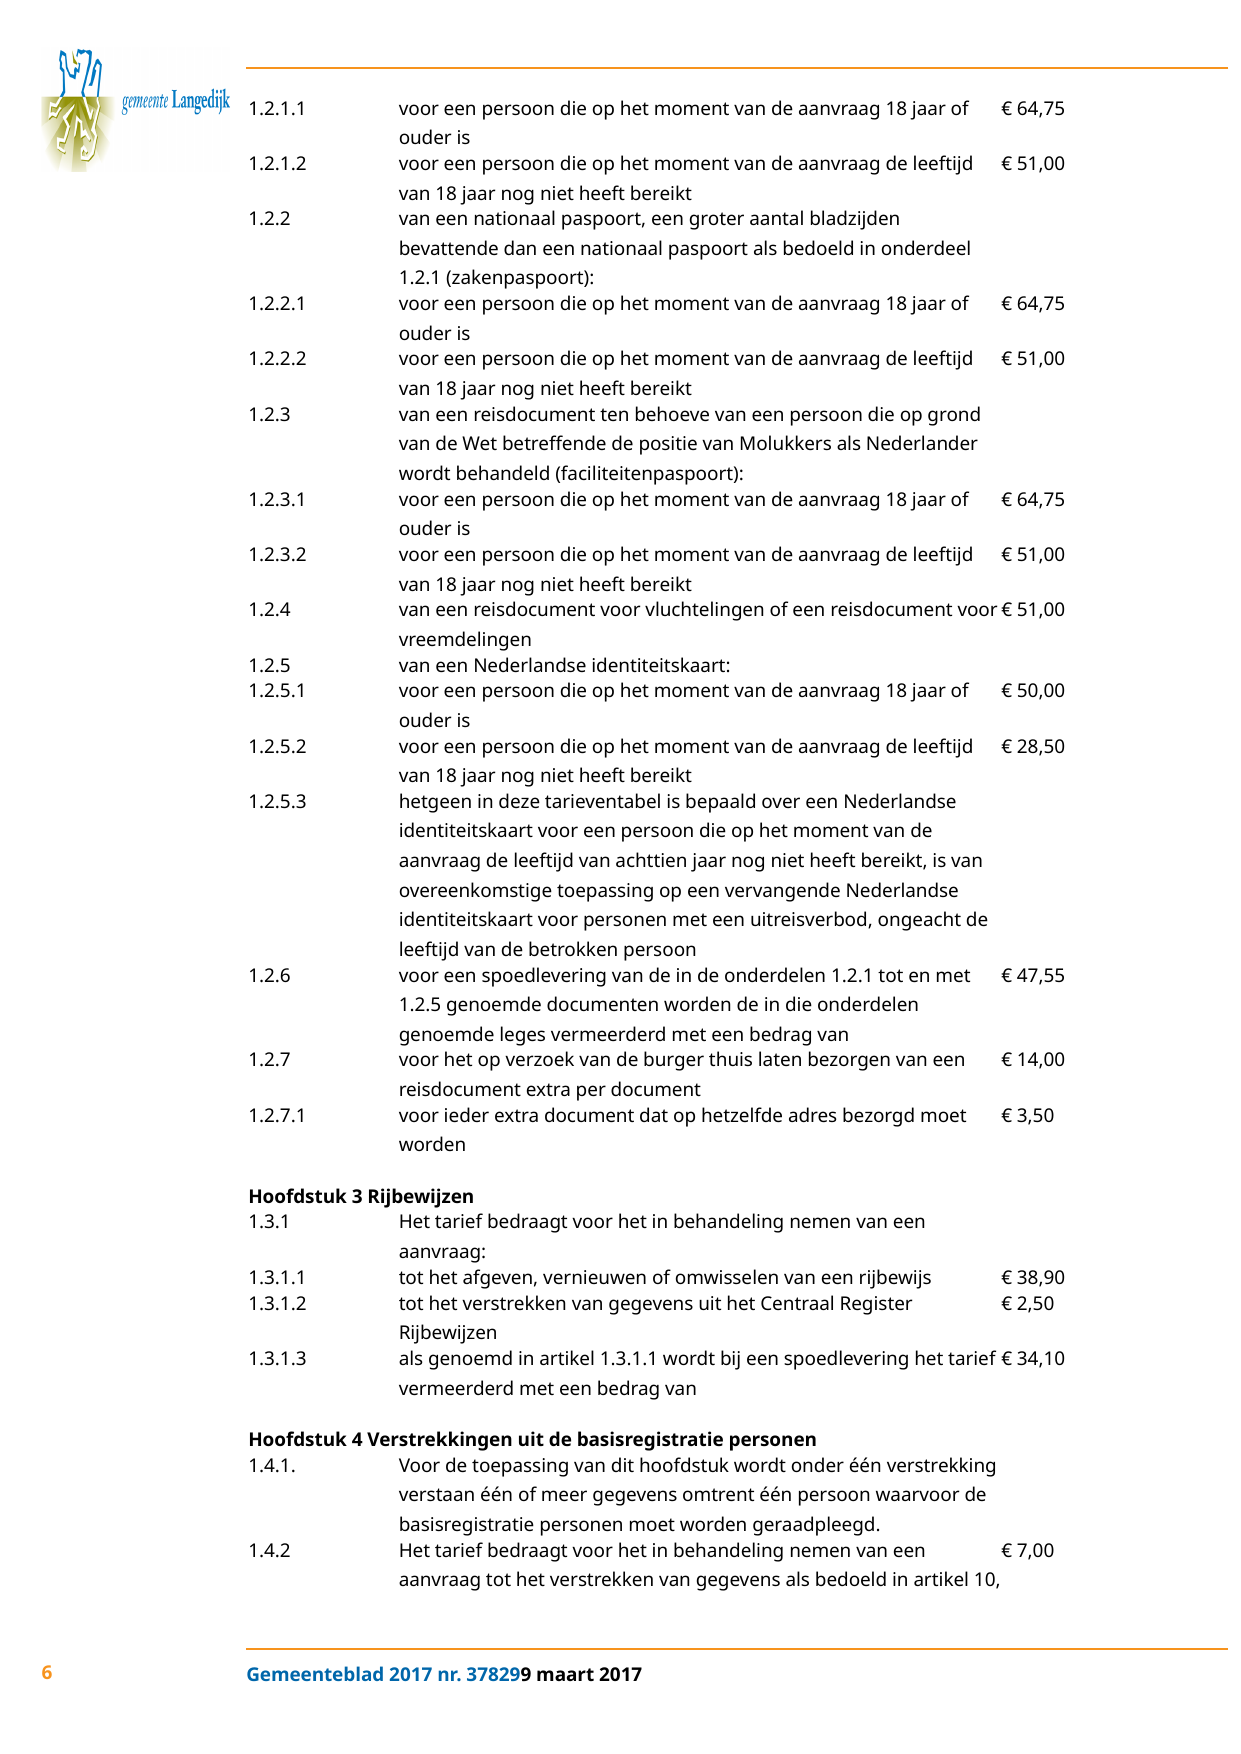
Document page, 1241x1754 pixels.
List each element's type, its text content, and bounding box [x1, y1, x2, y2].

table_cell voor een persoon die op het moment van de aanvraag 18 jaar of ouder is [399, 486, 1001, 541]
table_cell € 47,55 [1001, 962, 1152, 1047]
table_cell [248, 1157, 398, 1183]
table_cell 1.2.4 [248, 596, 398, 652]
table_cell Hoofdstuk 3 Rijbewijzen [248, 1183, 1001, 1209]
table_cell 1.2.7.1 [248, 1102, 398, 1157]
table_cell 1.2.3.1 [248, 486, 398, 541]
table_cell 1.2.1.1 [248, 95, 398, 150]
table_cell € 2,50 [1001, 1290, 1152, 1345]
table_cell Voor de toepassing van dit hoofdstuk wordt onder één verstrekking verstaan één of meer gegevens omtrent één persoon waarvoor de basisregistratie personen moet worden geraadpleegd. [399, 1452, 1001, 1537]
table_cell van een nationaal paspoort, een groter aantal bladzijden bevattende dan een nationaal paspoort als bedoeld in onderdeel 1.2.1 (zakenpaspoort): [399, 205, 1001, 290]
table_cell 1.3.1.2 [248, 1290, 398, 1345]
table_cell voor het op verzoek van de burger thuis laten bezorgen van een reisdocument extra per document [399, 1047, 1001, 1102]
table_cell voor ieder extra document dat op hetzelfde adres bezorgd moet worden [399, 1102, 1001, 1157]
table_cell € 51,00 [1001, 541, 1152, 596]
table_cell voor een persoon die op het moment van de aanvraag 18 jaar of ouder is [399, 95, 1001, 150]
table_cell 1.3.1 [248, 1209, 398, 1264]
table_cell voor een persoon die op het moment van de aanvraag de leeftijd van 18 jaar nog niet heeft bereikt [399, 346, 1001, 401]
table_cell 1.2.2.1 [248, 290, 398, 346]
table_cell 1.2.6 [248, 962, 398, 1047]
table_cell van een reisdocument ten behoeve van een persoon die op grond van de Wet betreffende de positie van Molukkers als Nederlander wordt behandeld (faciliteitenpaspoort): [399, 401, 1001, 486]
table_cell [1001, 1157, 1152, 1183]
table_cell [1001, 1426, 1152, 1452]
table_cell 1.2.2.2 [248, 346, 398, 401]
table_cell tot het afgeven, vernieuwen of omwisselen van een rijbewijs [399, 1264, 1001, 1290]
table_cell 1.2.5.2 [248, 733, 398, 788]
table_cell [1001, 205, 1152, 290]
table_cell € 50,00 [1001, 678, 1152, 733]
table_cell voor een spoedlevering van de in de onderdelen 1.2.1 tot en met 1.2.5 genoemde documenten worden de in die onderdelen genoemde leges vermeerderd met een bedrag van [399, 962, 1001, 1047]
table_cell € 51,00 [1001, 596, 1152, 652]
table_cell voor een persoon die op het moment van de aanvraag 18 jaar of ouder is [399, 290, 1001, 346]
table_cell € 14,00 [1001, 1047, 1152, 1102]
table_cell 1.2.3 [248, 401, 398, 486]
table_cell 1.2.7 [248, 1047, 398, 1102]
table_cell 1.2.3.2 [248, 541, 398, 596]
table_cell € 28,50 [1001, 733, 1152, 788]
table_cell voor een persoon die op het moment van de aanvraag 18 jaar of ouder is [399, 678, 1001, 733]
table_cell [1001, 1209, 1152, 1264]
table_cell 1.2.1.2 [248, 150, 398, 205]
table_cell als genoemd in artikel 1.3.1.1 wordt bij een spoedlevering het tarief vermeerderd met een bedrag van [399, 1345, 1001, 1400]
table_cell 1.2.5.3 [248, 788, 398, 962]
table_cell 1.4.1. [248, 1452, 398, 1537]
table_cell 1.4.2 [248, 1537, 398, 1592]
table_cell € 7,00 [1001, 1537, 1152, 1592]
table_cell € 64,75 [1001, 290, 1152, 346]
table_cell 1.3.1.1 [248, 1264, 398, 1290]
table_cell € 51,00 [1001, 346, 1152, 401]
table_cell Het tarief bedraagt voor het in behandeling nemen van een aanvraag tot het verstrekken van gegevens als bedoeld in artikel 10, [399, 1537, 1001, 1592]
table_cell hetgeen in deze tarieventabel is bepaald over een Nederlandse identiteitskaart voor een persoon die op het moment van de aanvraag de leeftijd van achttien jaar nog niet heeft bereikt, is van overeenkomstige toepassing op een vervangende Nederlandse identiteitskaart voor personen met een uitreisverbod, ongeacht de leeftijd van de betrokken persoon [399, 788, 1001, 962]
table_cell van een reisdocument voor vluchtelingen of een reisdocument voor vreemdelingen [399, 596, 1001, 652]
table_cell [1001, 401, 1152, 486]
table_cell [1001, 788, 1152, 962]
table_cell voor een persoon die op het moment van de aanvraag de leeftijd van 18 jaar nog niet heeft bereikt [399, 733, 1001, 788]
table_cell voor een persoon die op het moment van de aanvraag de leeftijd van 18 jaar nog niet heeft bereikt [399, 150, 1001, 205]
table_cell [1001, 1400, 1152, 1426]
table_cell 1.2.2 [248, 205, 398, 290]
table_cell [1001, 652, 1152, 677]
table_cell Hoofdstuk 4 Verstrekkingen uit de basisregistratie personen [248, 1426, 1001, 1452]
table_cell € 64,75 [1001, 486, 1152, 541]
table_cell 1.2.5 [248, 652, 398, 677]
table_cell 1.2.5.1 [248, 678, 398, 733]
table_cell € 64,75 [1001, 95, 1152, 150]
table_cell voor een persoon die op het moment van de aanvraag de leeftijd van 18 jaar nog niet heeft bereikt [399, 541, 1001, 596]
picture [41, 47, 231, 172]
table_cell [248, 1400, 398, 1426]
table_cell € 38,90 [1001, 1264, 1152, 1290]
table_cell € 51,00 [1001, 150, 1152, 205]
table_cell [399, 1400, 1001, 1426]
table_cell 1.3.1.3 [248, 1345, 398, 1400]
table_cell [399, 1157, 1001, 1183]
table_cell van een Nederlandse identiteitskaart: [399, 652, 1001, 677]
table_cell € 3,50 [1001, 1102, 1152, 1157]
table_cell € 34,10 [1001, 1345, 1152, 1400]
table_cell Het tarief bedraagt voor het in behandeling nemen van een aanvraag: [399, 1209, 1001, 1264]
table_cell [1001, 1452, 1152, 1537]
table_cell [1001, 1183, 1152, 1209]
table_cell tot het verstrekken van gegevens uit het Centraal Register Rijbewijzen [399, 1290, 1001, 1345]
